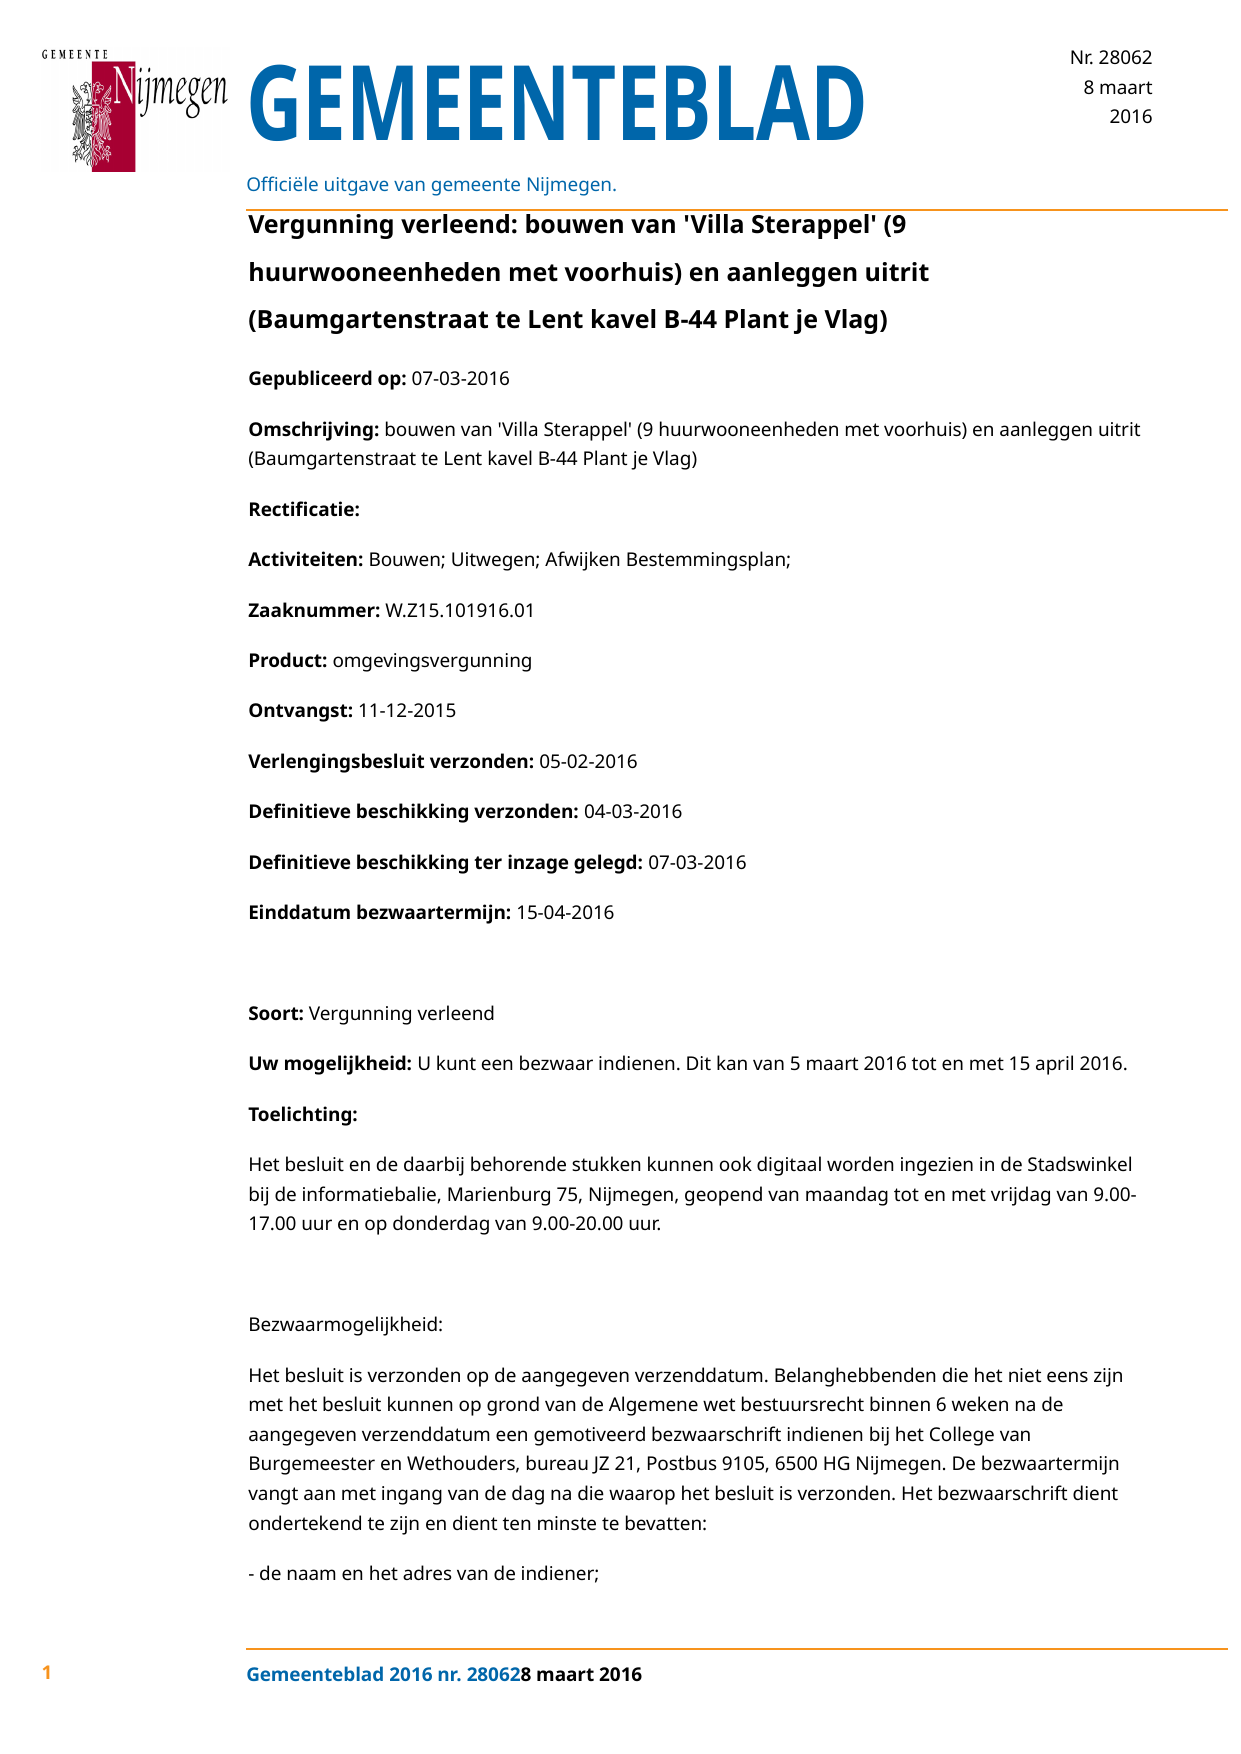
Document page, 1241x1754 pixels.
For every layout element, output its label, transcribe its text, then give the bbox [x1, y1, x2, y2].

text Soort: Vergunning verleend [248, 1000, 1152, 1026]
text Omschrijving: bouwen van 'Villa Sterappel' (9 huurwooneenheden met voorhuis) en aanleggen uitrit (Baumgartenstraat te Lent kavel B-44 Plant je Vlag) [248, 416, 1152, 471]
picture [41, 47, 231, 172]
text Uw mogelijkheid: U kunt een bezwaar indienen. Dit kan van 5 maart 2016 tot en met 15 april 2016. [248, 1051, 1152, 1076]
text Bezwaarmogelijkheid: [248, 1311, 1152, 1337]
text Gepubliceerd op: 07-03-2016 [248, 366, 1152, 391]
text Vergunning verleend: bouwen van 'Villa Sterappel' (9 huurwooneenheden met voorhuis) en aanleggen uitrit (Baumgartenstraat te Lent kavel B-44 Plant je Vlag) [248, 211, 1152, 336]
text Verlengingsbesluit verzonden: 05-02-2016 [248, 748, 1152, 774]
text Ontvangst: 11-12-2015 [248, 698, 1152, 723]
text Product: omgevingsvergunning [248, 647, 1152, 673]
text Het besluit en de daarbij behorende stukken kunnen ook digitaal worden ingezien in de Stadswinkel bij de informatiebalie, Marienburg 75, Nijmegen, geopend van maandag tot en met vrijdag van 9.00-17.00 uur en op donderdag van 9.00-20.00 uur. [248, 1151, 1152, 1236]
text Toelichting: [248, 1101, 1152, 1127]
text Einddatum bezwaartermijn: 15-04-2016 [248, 899, 1152, 925]
text Zaaknummer: W.Z15.101916.01 [248, 597, 1152, 622]
text - de naam en het adres van de indiener; [248, 1560, 1152, 1586]
text Rectificatie: [248, 496, 1152, 522]
text Activiteiten: Bouwen; Uitwegen; Afwijken Bestemmingsplan; [248, 546, 1152, 572]
text Definitieve beschikking ter inzage gelegd: 07-03-2016 [248, 849, 1152, 874]
text Het besluit is verzonden op de aangegeven verzenddatum. Belanghebbenden die het niet eens zijn met het besluit kunnen op grond van de Algemene wet bestuursrecht binnen 6 weken na de aangegeven verzenddatum een gemotiveerd bezwaarschrift indienen bij het College van Burgemeester en Wethouders, bureau JZ 21, Postbus 9105, 6500 HG Nijmegen. De bezwaartermijn vangt aan met ingang van de dag na die waarop het besluit is verzonden. Het bezwaarschrift dient ondertekend te zijn en dient ten minste te bevatten: [248, 1362, 1152, 1535]
text Definitieve beschikking verzonden: 04-03-2016 [248, 798, 1152, 824]
